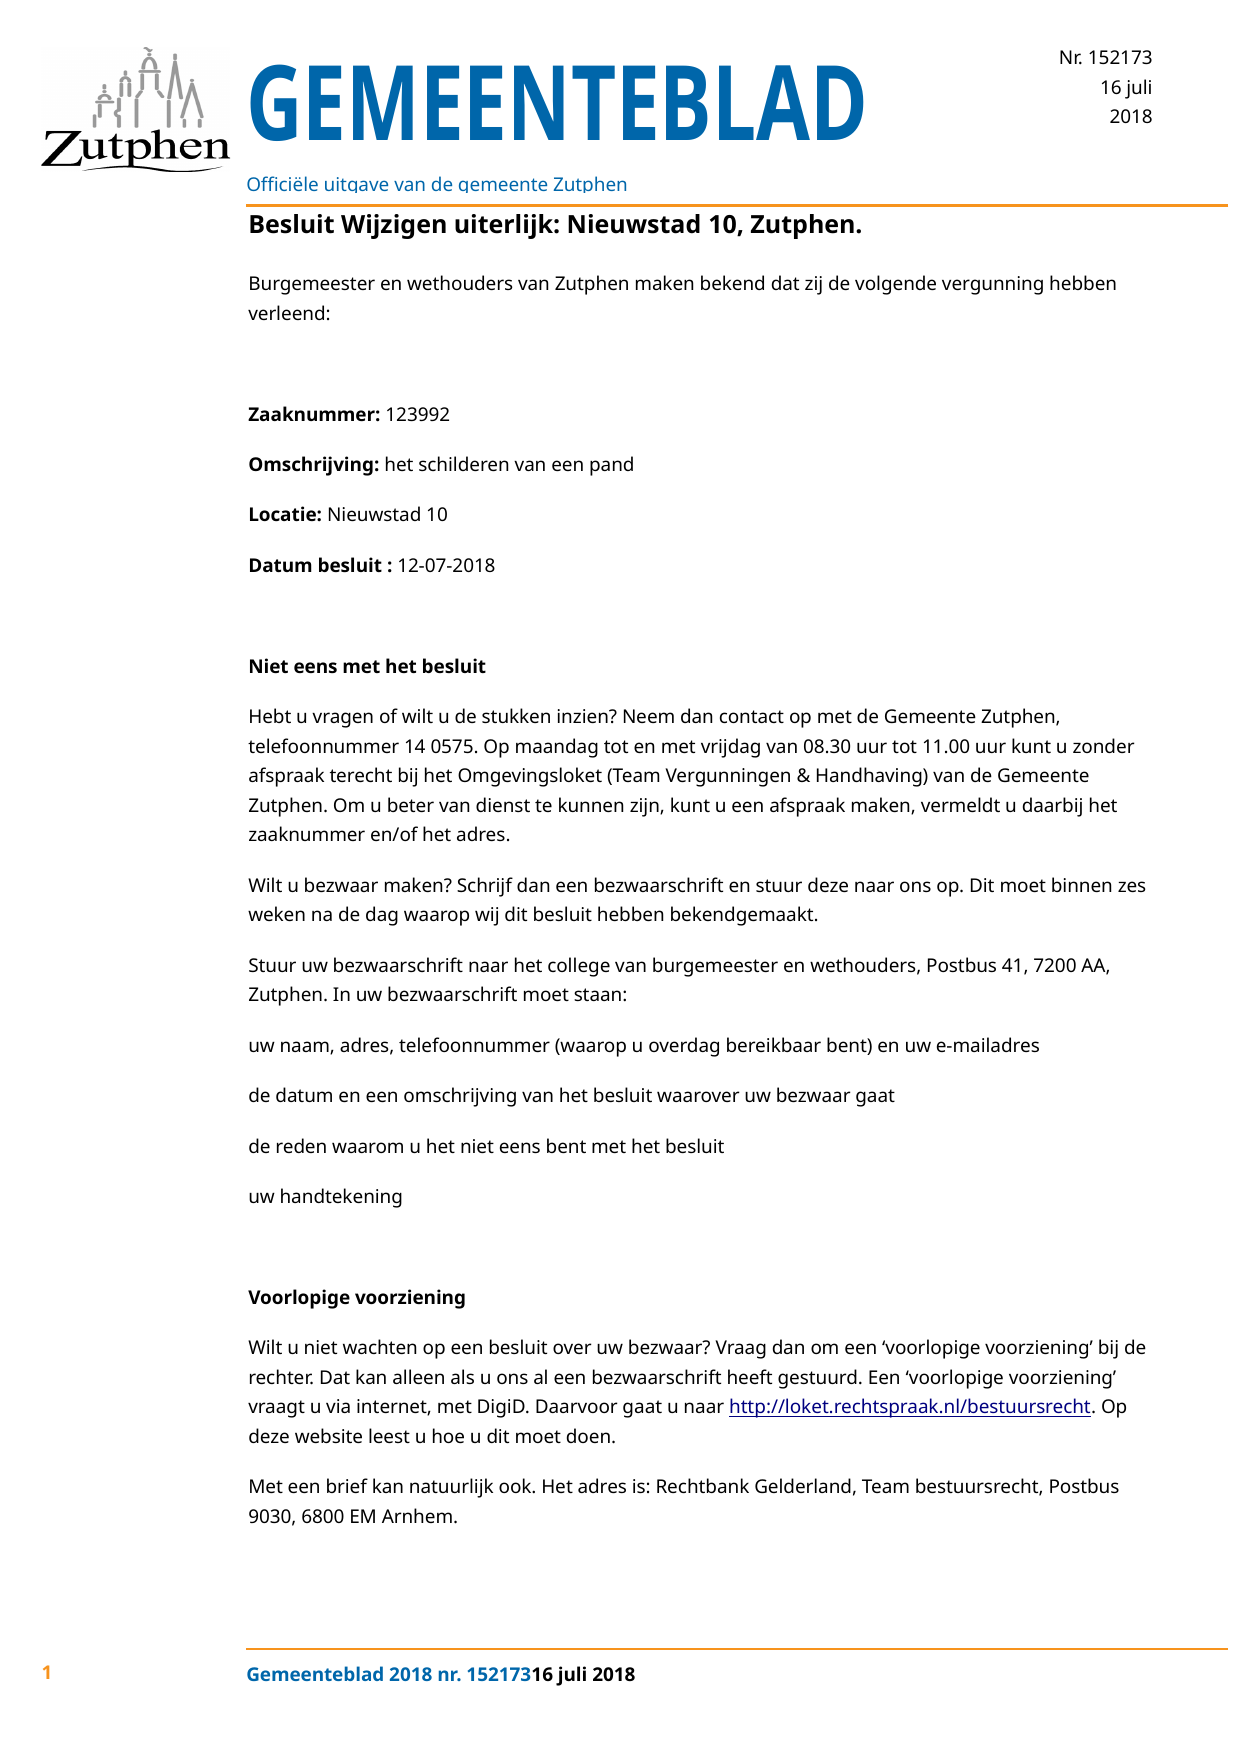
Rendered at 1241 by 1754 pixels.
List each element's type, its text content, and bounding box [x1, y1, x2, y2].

text Locatie: Nieuwstad 10 [248, 502, 1152, 527]
text Wilt u bezwaar maken? Schrijf dan een bezwaarschrift en stuur deze naar ons op. Dit moet binnen zes weken na de dag waarop wij dit besluit hebben bekendgemaakt. [248, 872, 1152, 927]
text Hebt u vragen of wilt u de stukken inzien? Neem dan contact op met de Gemeente Zutphen, telefoonnummer 14 0575. Op maandag tot en met vrijdag van 08.30 uur tot 11.00 uur kunt u zonder afspraak terecht bij het Omgevingsloket (Team Vergunningen & Handhaving) van de Gemeente Zutphen. Om u beter van dienst te kunnen zijn, kunt u een afspraak maken, vermeldt u daarbij het zaaknummer en/of het adres. [248, 703, 1152, 847]
text Stuur uw bezwaarschrift naar het college van burgemeester en wethouders, Postbus 41, 7200 AA, Zutphen. In uw bezwaarschrift moet staan: [248, 952, 1152, 1007]
text Besluit Wijzigen uiterlijk: Nieuwstad 10, Zutphen. [248, 207, 1152, 241]
text Voorlopige voorziening [248, 1284, 1152, 1310]
text uw handtekening [248, 1183, 1152, 1209]
text Zaaknummer: 123992 [248, 401, 1152, 426]
text Omschrijving: het schilderen van een pand [248, 451, 1152, 477]
text Datum besluit : 12-07-2018 [248, 552, 1152, 578]
text uw naam, adres, telefoonnummer (waarop u overdag bereikbaar bent) en uw e-mailadres [248, 1032, 1152, 1058]
text de datum en een omschrijving van het besluit waarover uw bezwaar gaat [248, 1082, 1152, 1108]
picture [41, 47, 231, 172]
text de reden waarom u het niet eens bent met het besluit [248, 1133, 1152, 1158]
text Met een brief kan natuurlijk ook. Het adres is: Rechtbank Gelderland, Team bestuursrecht, Postbus 9030, 6800 EM Arnhem. [248, 1474, 1152, 1529]
text Wilt u niet wachten op een besluit over uw bezwaar? Vraag dan om een ‘voorlopige voorziening’ bij de rechter. Dat kan alleen als u ons al een bezwaarschrift heeft gestuurd. Een ‘voorlopige voorziening’ vraagt u via internet, met DigiD. Daarvoor gaat u naar http://loket.rechtspraak.nl/bestuursrecht. Op deze website leest u hoe u dit moet doen. [248, 1334, 1152, 1449]
text Burgemeester en wethouders van Zutphen maken bekend dat zij de volgende vergunning hebben verleend: [248, 270, 1152, 326]
text Niet eens met het besluit [248, 653, 1152, 678]
